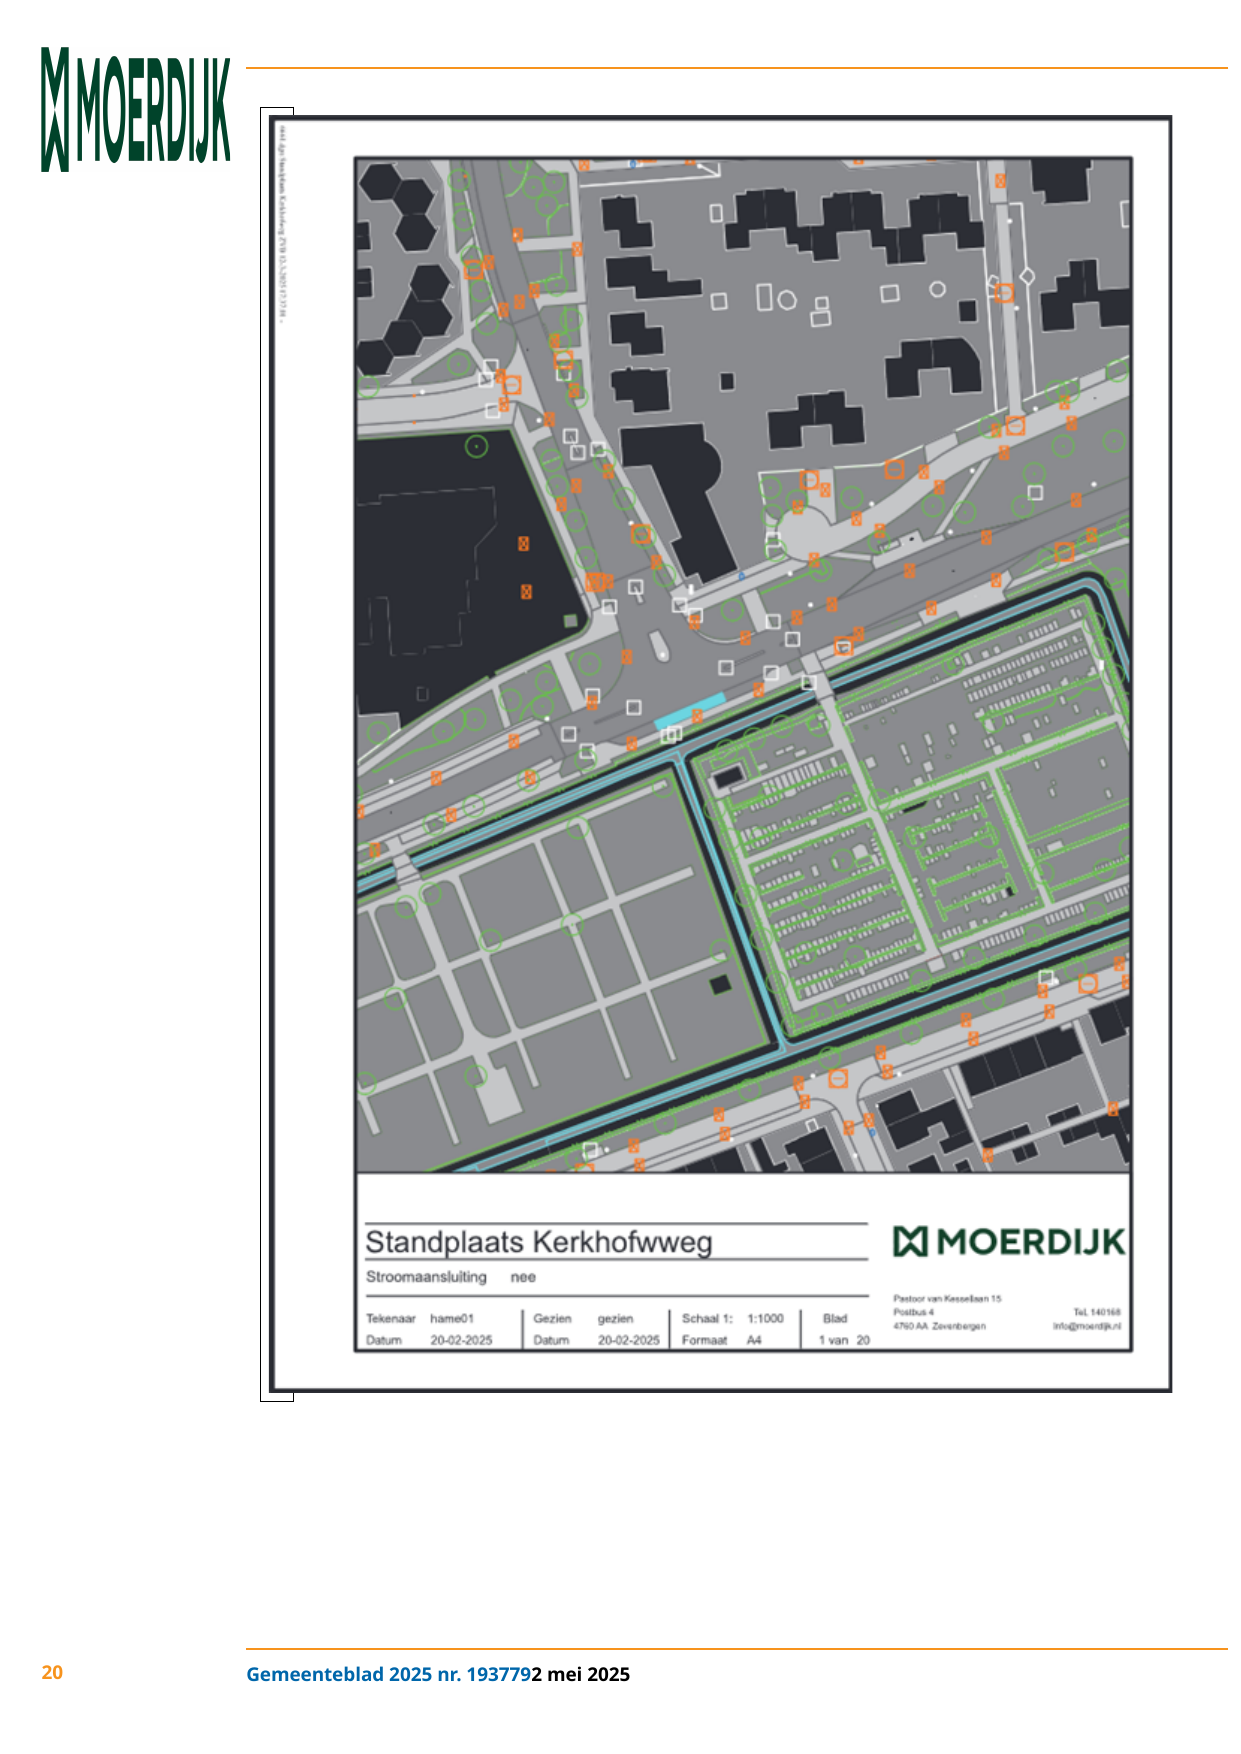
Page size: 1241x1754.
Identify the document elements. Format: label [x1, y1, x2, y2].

picture [41, 47, 231, 172]
picture [268, 115, 1173, 1393]
